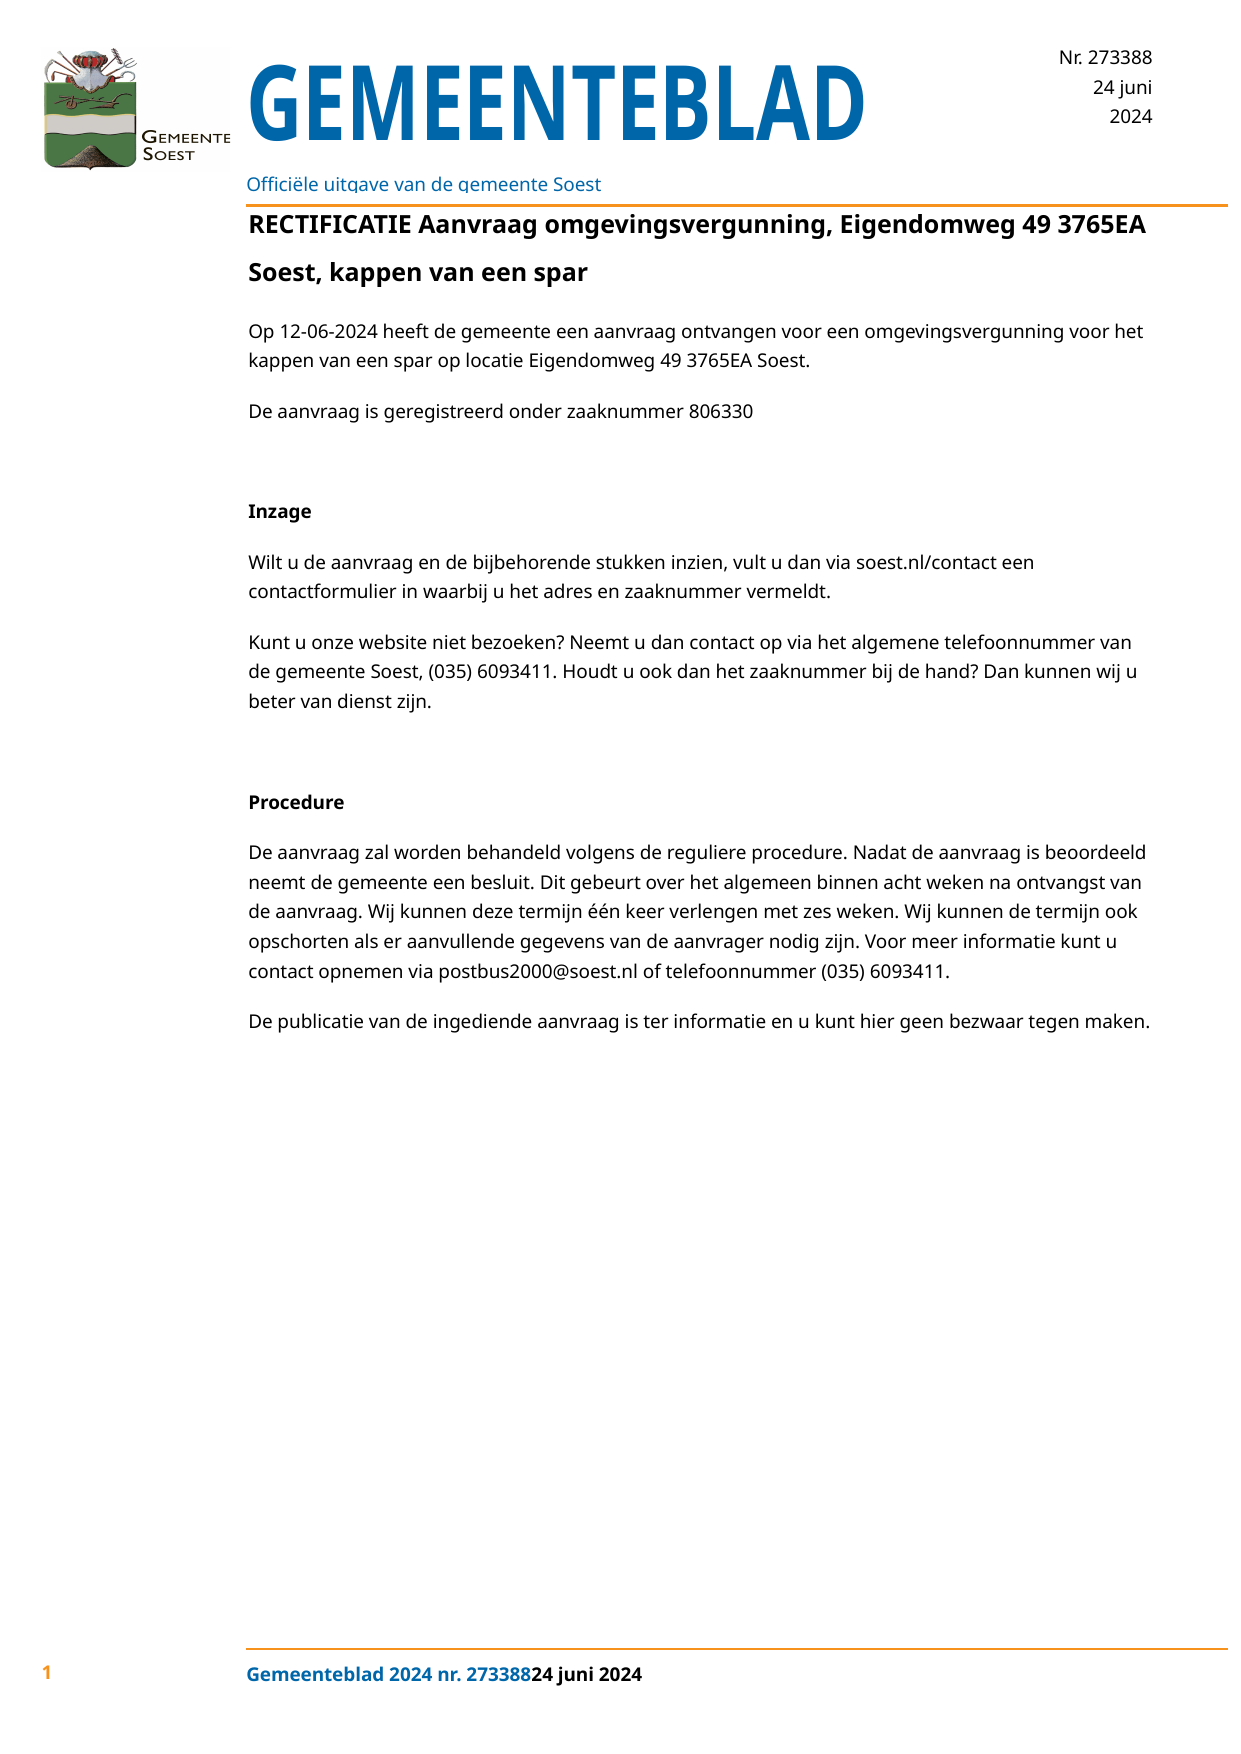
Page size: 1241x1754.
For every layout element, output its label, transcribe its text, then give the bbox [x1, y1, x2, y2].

text Inzage [248, 499, 1152, 524]
text Op 12-06-2024 heeft de gemeente een aanvraag ontvangen voor een omgevingsvergunning voor het kappen van een spar op locatie Eigendomweg 49 3765EA Soest. [248, 318, 1152, 373]
text De aanvraag zal worden behandeld volgens de reguliere procedure. Nadat de aanvraag is beoordeeld neemt de gemeente een besluit. Dit gebeurt over het algemeen binnen acht weken na ontvangst van de aanvraag. Wij kunnen deze termijn één keer verlengen met zes weken. Wij kunnen de termijn ook opschorten als er aanvullende gegevens van de aanvrager nodig zijn. Voor meer informatie kunt u contact opnemen via postbus2000@soest.nl of telefoonnummer (035) 6093411. [248, 839, 1152, 984]
text De publicatie van de ingediende aanvraag is ter informatie en u kunt hier geen bezwaar tegen maken. [248, 1008, 1152, 1034]
text Kunt u onze website niet bezoeken? Neemt u dan contact op via het algemene telefoonnummer van de gemeente Soest, (035) 6093411. Houdt u ook dan het zaaknummer bij de hand? Dan kunnen wij u beter van dienst zijn. [248, 629, 1152, 714]
picture [41, 47, 231, 172]
text Wilt u de aanvraag en de bijbehorende stukken inzien, vult u dan via soest.nl/contact een contactformulier in waarbij u het adres en zaaknummer vermeldt. [248, 549, 1152, 604]
text De aanvraag is geregistreerd onder zaaknummer 806330 [248, 398, 1152, 424]
text Procedure [248, 789, 1152, 815]
text RECTIFICATIE Aanvraag omgevingsvergunning, Eigendomweg 49 3765EA Soest, kappen van een spar [248, 207, 1152, 288]
